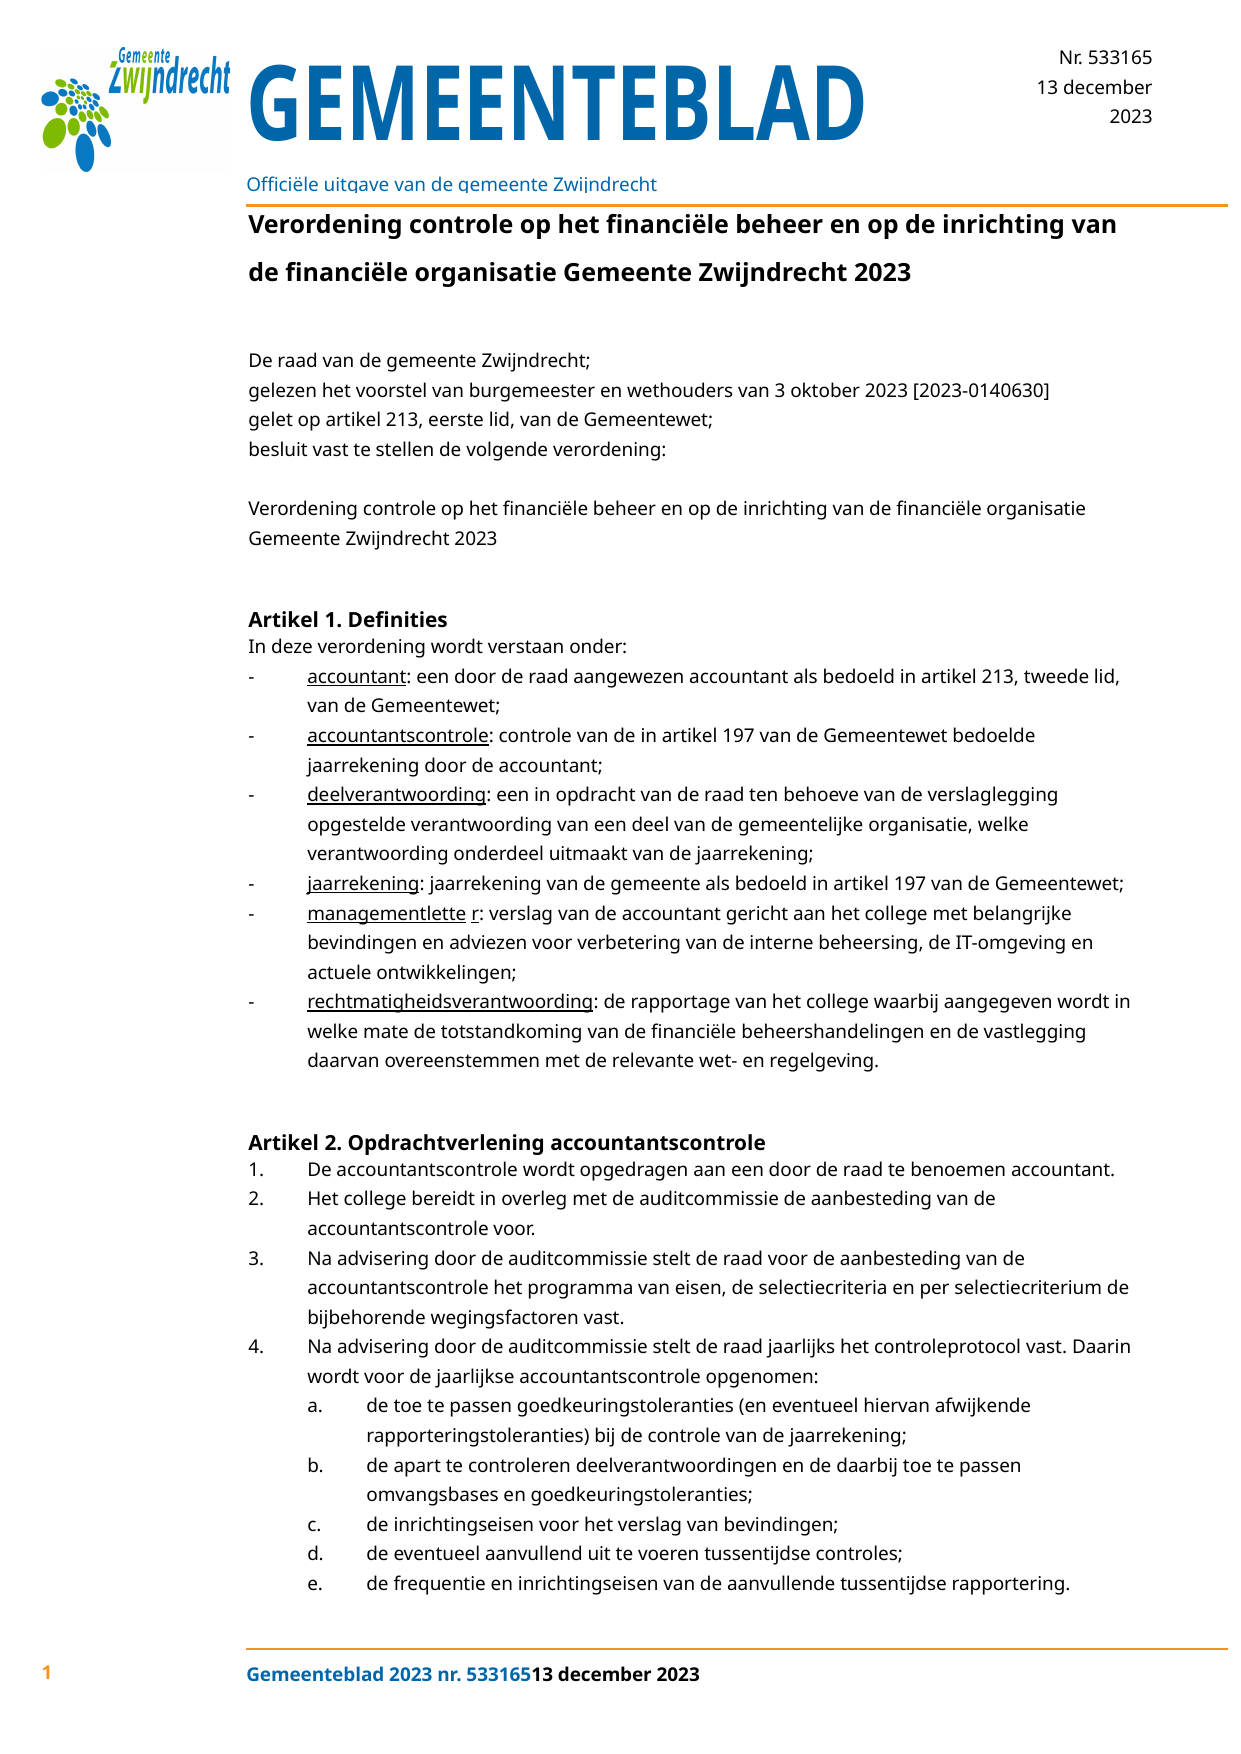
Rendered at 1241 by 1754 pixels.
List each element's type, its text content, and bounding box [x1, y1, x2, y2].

list Na advisering door de auditcommissie stelt de raad voor de aanbesteding van de accountantscontrole het programma van eisen, de selectiecriteria en per selectiecriterium de bijbehorende wegingsfactoren vast. [248, 1245, 1152, 1330]
text besluit vast te stellen de volgende verordening: [248, 436, 1152, 462]
list de frequentie en inrichtingseisen van de aanvullende tussentijdse rapportering. [307, 1570, 1152, 1596]
list de toe te passen goedkeuringstoleranties (en eventueel hiervan afwijkende rapporteringstoleranties) bij de controle van de jaarrekening; [307, 1393, 1152, 1448]
list Na advisering door de auditcommissie stelt de raad jaarlijks het controleprotocol vast. Daarin wordt voor de jaarlijkse accountantscontrole opgenomen: [248, 1333, 1152, 1389]
list accountantscontrole: controle van de in artikel 197 van de Gemeentewet bedoelde jaarrekening door de accountant; [248, 722, 1152, 777]
list deelverantwoording: een in opdracht van de raad ten behoeve van de verslaglegging opgestelde verantwoording van een deel van de gemeentelijke organisatie, welke verantwoording onderdeel uitmaakt van de jaarrekening; [248, 781, 1152, 866]
text gelezen het voorstel van burgemeester en wethouders van 3 oktober 2023 [2023-0140630] [248, 377, 1152, 403]
text Artikel 2. Opdrachtverlening accountantscontrole [248, 1128, 1152, 1156]
list de eventueel aanvullend uit te voeren tussentijdse controles; [307, 1541, 1152, 1566]
text De raad van de gemeente Zwijndrecht; [248, 347, 1152, 373]
text In deze verordening wordt verstaan onder: [248, 633, 1152, 659]
list de apart te controleren deelverantwoordingen en de daarbij toe te passen omvangsbases en goedkeuringstoleranties; [307, 1452, 1152, 1507]
list accountant: een door de raad aangewezen accountant als bedoeld in artikel 213, tweede lid, van de Gemeentewet; [248, 663, 1152, 718]
list Het college bereidt in overleg met de auditcommissie de aanbesteding van de accountantscontrole voor. [248, 1186, 1152, 1241]
list jaarrekening: jaarrekening van de gemeente als bedoeld in artikel 197 van de Gemeentewet; [248, 870, 1152, 896]
text Verordening controle op het financiële beheer en op de inrichting van de financiële organisatie Gemeente Zwijndrecht 2023 [248, 495, 1152, 551]
picture [41, 47, 231, 172]
text Artikel 1. Definities [248, 605, 1152, 633]
text Verordening controle op het financiële beheer en op de inrichting van de financiële organisatie Gemeente Zwijndrecht 2023 [248, 207, 1152, 288]
text gelet op artikel 213, eerste lid, van de Gemeentewet; [248, 407, 1152, 432]
list de inrichtingseisen voor het verslag van bevindingen; [307, 1511, 1152, 1537]
list De accountantscontrole wordt opgedragen aan een door de raad te benoemen accountant. [248, 1156, 1152, 1182]
list rechtmatigheidsverantwoording: de rapportage van het college waarbij aangegeven wordt in welke mate de totstandkoming van de financiële beheershandelingen en de vastlegging daarvan overeenstemmen met de relevante wet- en regelgeving. [248, 988, 1152, 1073]
list managementlette r: verslag van de accountant gericht aan het college met belangrijke bevindingen en adviezen voor verbetering van de interne beheersing, de IT-omgeving en actuele ontwikkelingen; [248, 900, 1152, 984]
